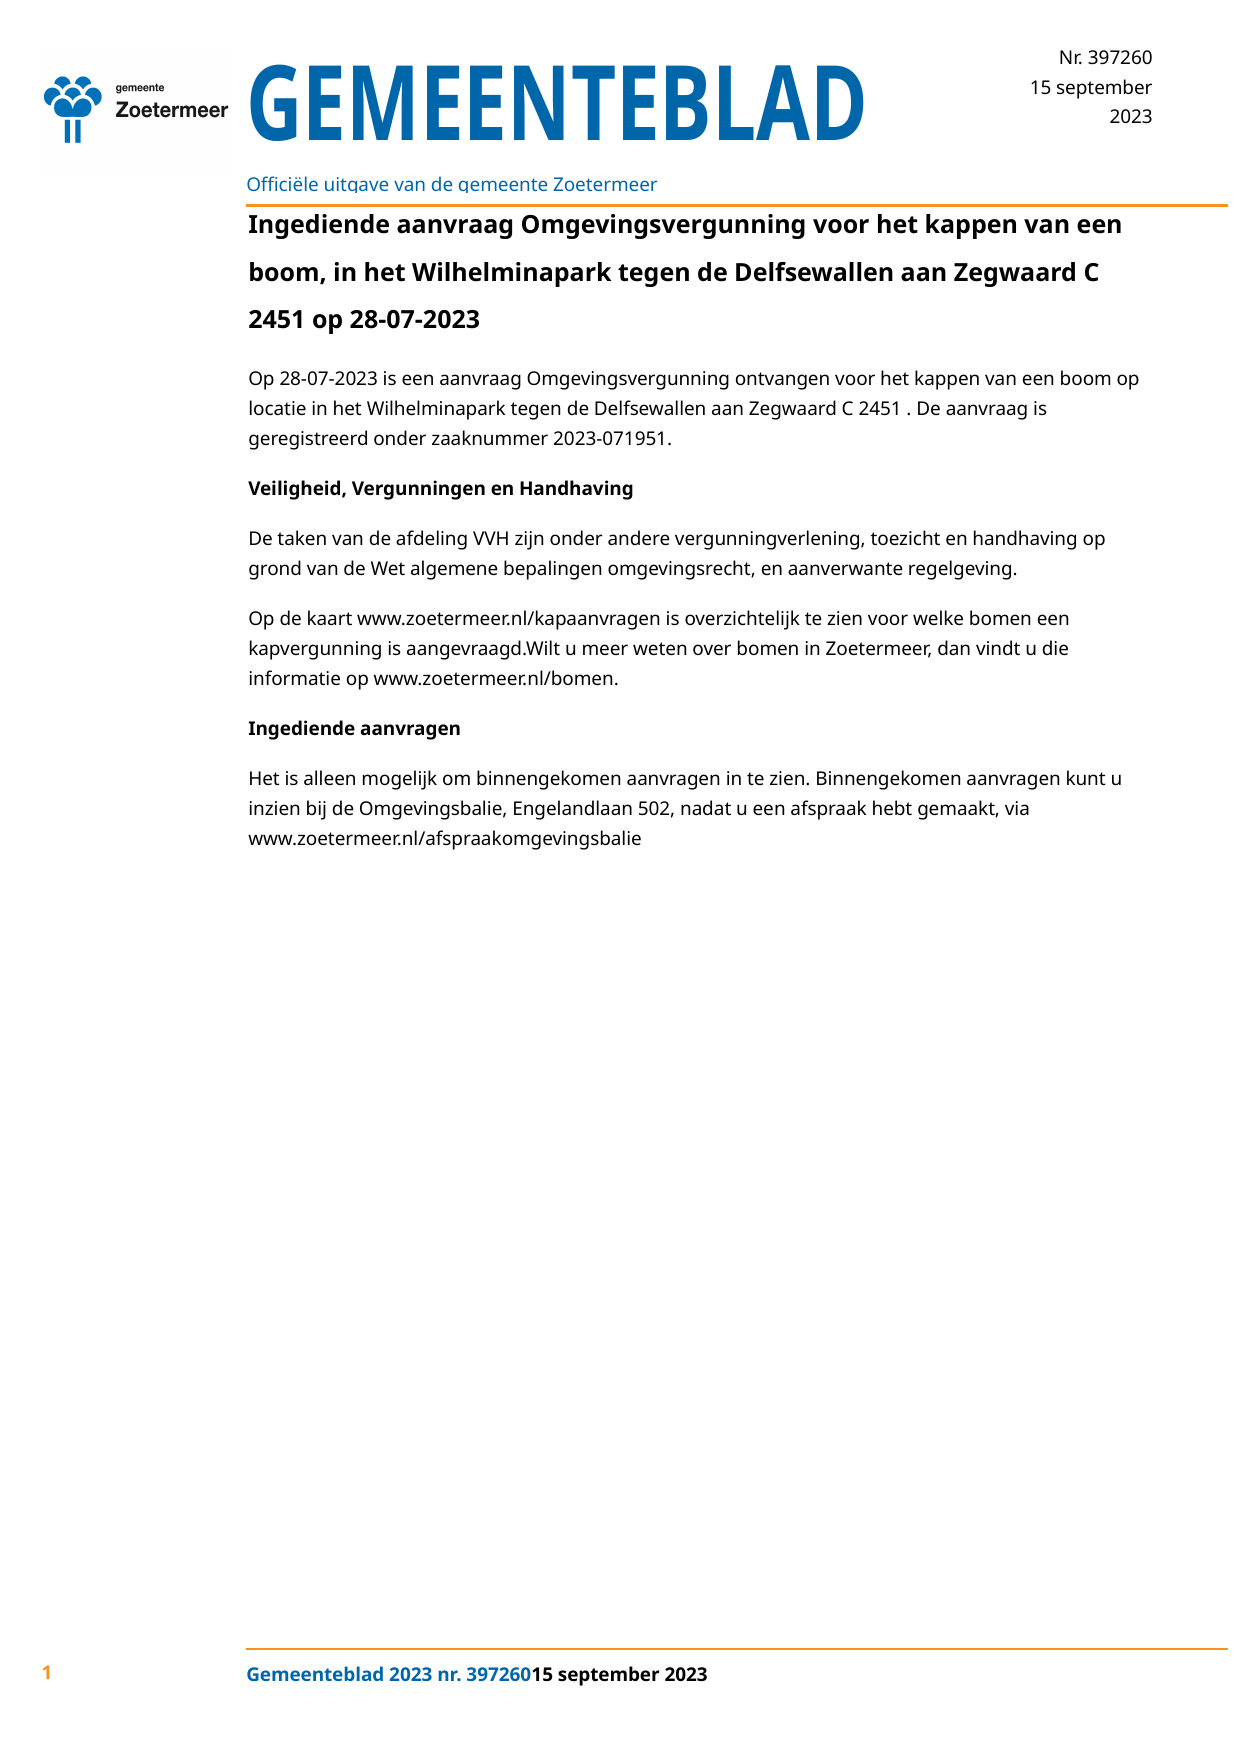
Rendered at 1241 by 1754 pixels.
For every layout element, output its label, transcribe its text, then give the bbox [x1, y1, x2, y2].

text Het is alleen mogelijk om binnengekomen aanvragen in te zien. Binnengekomen aanvragen kunt u inzien bij de Omgevingsbalie, Engelandlaan 502, nadat u een afspraak hebt gemaakt, via www.zoetermeer.nl/afspraakomgevingsbalie [248, 766, 1152, 850]
text Ingediende aanvraag Omgevingsvergunning voor het kappen van een boom, in het Wilhelminapark tegen de Delfsewallen aan Zegwaard C 2451 op 28-07-2023 [248, 207, 1152, 336]
text De taken van de afdeling VVH zijn onder andere vergunningverlening, toezicht en handhaving op grond van de Wet algemene bepalingen omgevingsrecht, en aanverwante regelgeving. [248, 526, 1152, 581]
text Op de kaart www.zoetermeer.nl/kapaanvragen is overzichtelijk te zien voor welke bomen een kapvergunning is aangevraagd.Wilt u meer weten over bomen in Zoetermeer, dan vindt u die informatie op www.zoetermeer.nl/bomen. [248, 606, 1152, 690]
text Op 28-07-2023 is een aanvraag Omgevingsvergunning ontvangen voor het kappen van een boom op locatie in het Wilhelminapark tegen de Delfsewallen aan Zegwaard C 2451 . De aanvraag is geregistreerd onder zaaknummer 2023-071951. [248, 366, 1152, 450]
text Ingediende aanvragen [248, 715, 1152, 741]
picture [41, 47, 231, 172]
text Veiligheid, Vergunningen en Handhaving [248, 475, 1152, 501]
